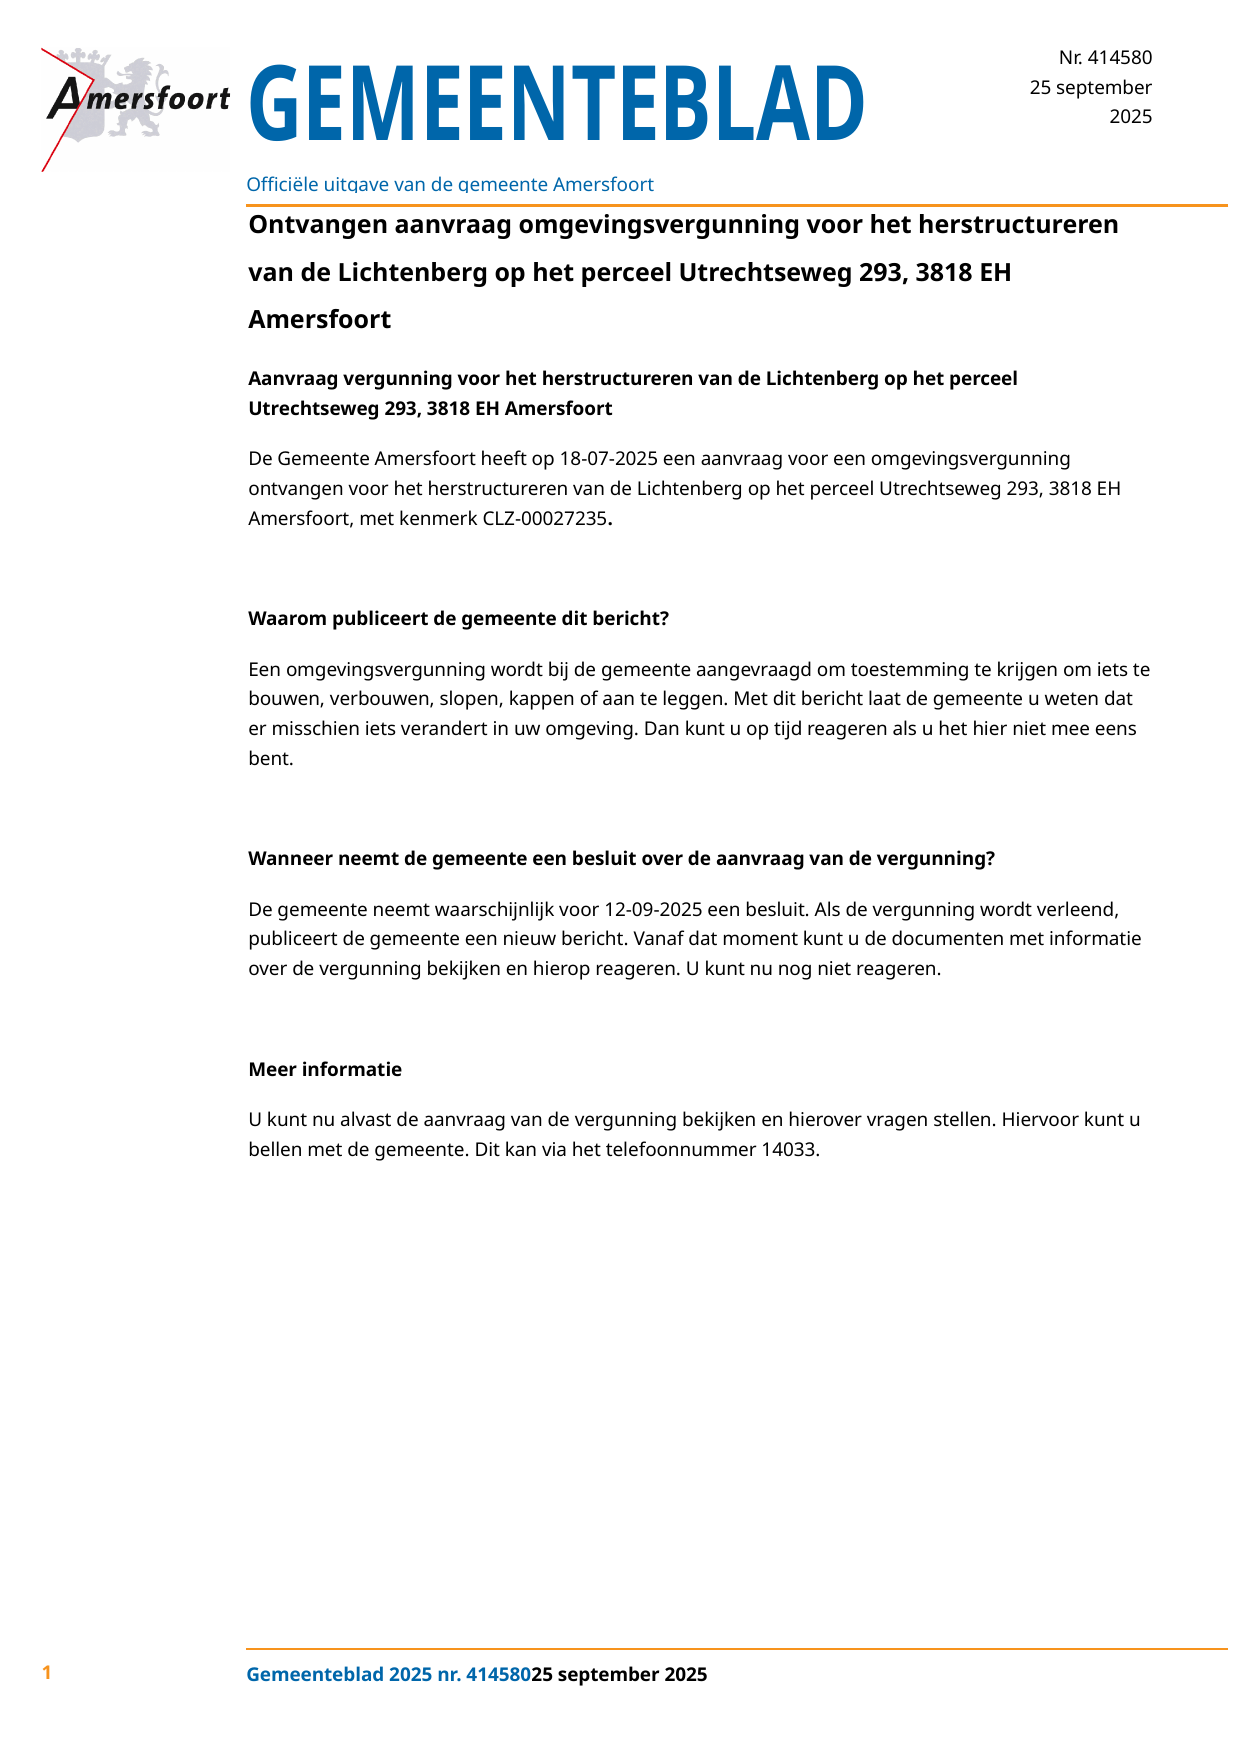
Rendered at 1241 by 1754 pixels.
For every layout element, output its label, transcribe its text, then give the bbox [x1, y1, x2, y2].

text Ontvangen aanvraag omgevingsvergunning voor het herstructureren van de Lichtenberg op het perceel Utrechtseweg 293, 3818 EH Amersfoort [248, 207, 1152, 336]
text Meer informatie [248, 1056, 1152, 1082]
text Aanvraag vergunning voor het herstructureren van de Lichtenberg op het perceel Utrechtseweg 293, 3818 EH Amersfoort [248, 366, 1152, 421]
picture [41, 47, 231, 172]
text U kunt nu alvast de aanvraag van de vergunning bekijken en hierover vragen stellen. Hiervoor kunt u bellen met de gemeente. Dit kan via het telefoonnummer 14033. [248, 1106, 1152, 1162]
text Waarom publiceert de gemeente dit bericht? [248, 606, 1152, 631]
text Een omgevingsvergunning wordt bij de gemeente aangevraagd om toestemming te krijgen om iets te bouwen, verbouwen, slopen, kappen of aan te leggen. Met dit bericht laat de gemeente u weten dat er misschien iets verandert in uw omgeving. Dan kunt u op tijd reageren als u het hier niet mee eens bent. [248, 656, 1152, 770]
text De Gemeente Amersfoort heeft op 18-07-2025 een aanvraag voor een omgevingsvergunning ontvangen voor het herstructureren van de Lichtenberg op het perceel Utrechtseweg 293, 3818 EH Amersfoort, met kenmerk CLZ-00027235. [248, 446, 1152, 530]
text Wanneer neemt de gemeente een besluit over de aanvraag van de vergunning? [248, 846, 1152, 871]
text De gemeente neemt waarschijnlijk voor 12-09-2025 een besluit. Als de vergunning wordt verleend, publiceert de gemeente een nieuw bericht. Vanaf dat moment kunt u de documenten met informatie over de vergunning bekijken en hierop reageren. U kunt nu nog niet reageren. [248, 896, 1152, 981]
